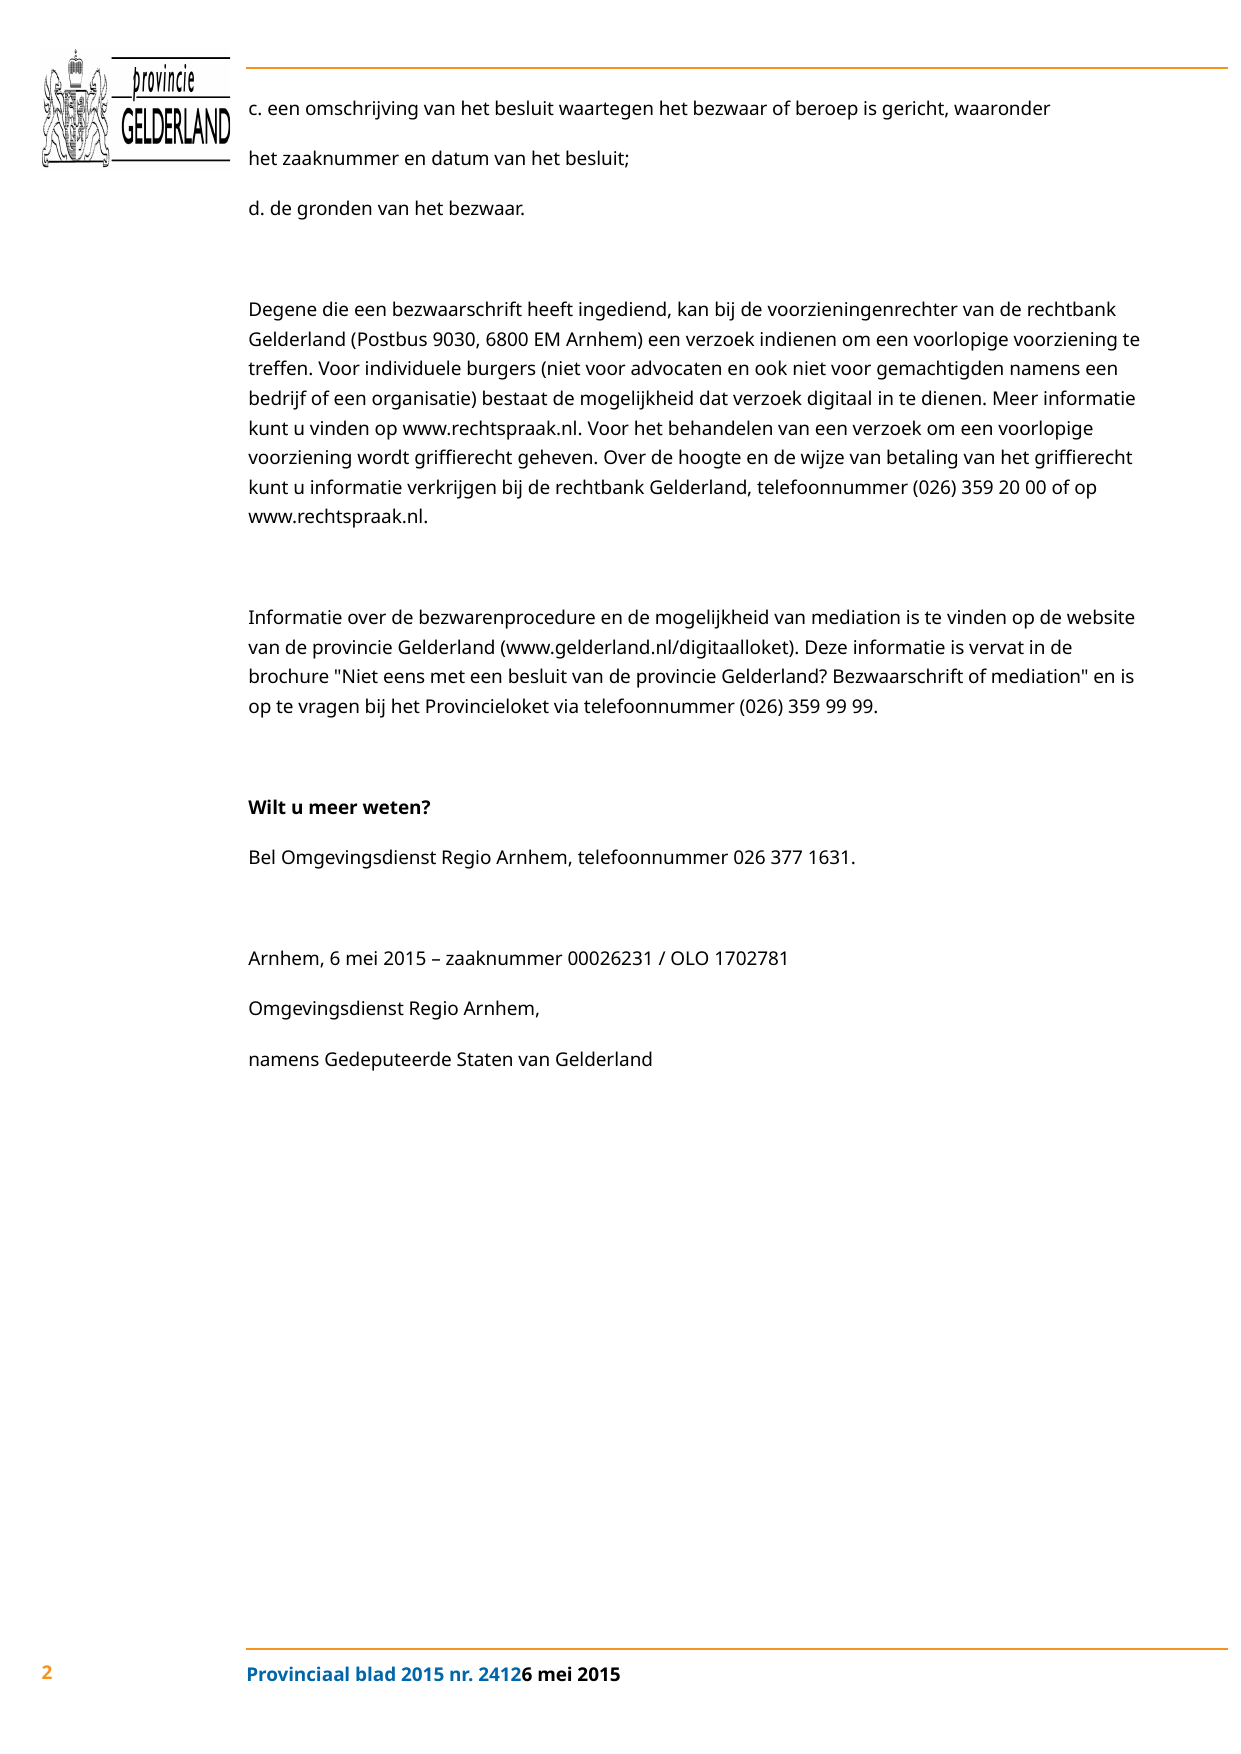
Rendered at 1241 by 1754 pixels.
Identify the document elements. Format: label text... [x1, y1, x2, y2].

text Omgevingsdienst Regio Arnhem, [248, 996, 1152, 1021]
text d. de gronden van het bezwaar. [248, 196, 1152, 221]
text Wilt u meer weten? [248, 794, 1152, 820]
text Informatie over de bezwarenprocedure en de mogelijkheid van mediation is te vinden op de website van de provincie Gelderland (www.gelderland.nl/digitaalloket). Deze informatie is vervat in de brochure "Niet eens met een besluit van de provincie Gelderland? Bezwaarschrift of mediation" en is op te vragen bij het Provincieloket via telefoonnummer (026) 359 99 99. [248, 604, 1152, 719]
text het zaaknummer en datum van het besluit; [248, 145, 1152, 171]
text Bel Omgevingsdienst Regio Arnhem, telefoonnummer 026 377 1631. [248, 844, 1152, 870]
text Degene die een bezwaarschrift heeft ingediend, kan bij de voorzieningenrechter van de rechtbank Gelderland (Postbus 9030, 6800 EM Arnhem) een verzoek indienen om een voorlopige voorziening te treffen. Voor individuele burgers (niet voor advocaten en ook niet voor gemachtigden namens een bedrijf of een organisatie) bestaat de mogelijkheid dat verzoek digitaal in te dienen. Meer informatie kunt u vinden op www.rechtspraak.nl. Voor het behandelen van een verzoek om een voorlopige voorziening wordt griffierecht geheven. Over de hoogte en de wijze van betaling van het griffierecht kunt u informatie verkrijgen bij de rechtbank Gelderland, telefoonnummer (026) 359 20 00 of op www.rechtspraak.nl. [248, 296, 1152, 529]
text Arnhem, 6 mei 2015 – zaaknummer 00026231 / OLO 1702781 [248, 945, 1152, 971]
text c. een omschrijving van het besluit waartegen het bezwaar of beroep is gericht, waaronder [248, 95, 1152, 121]
text namens Gedeputeerde Staten van Gelderland [248, 1046, 1152, 1072]
picture [41, 47, 231, 172]
